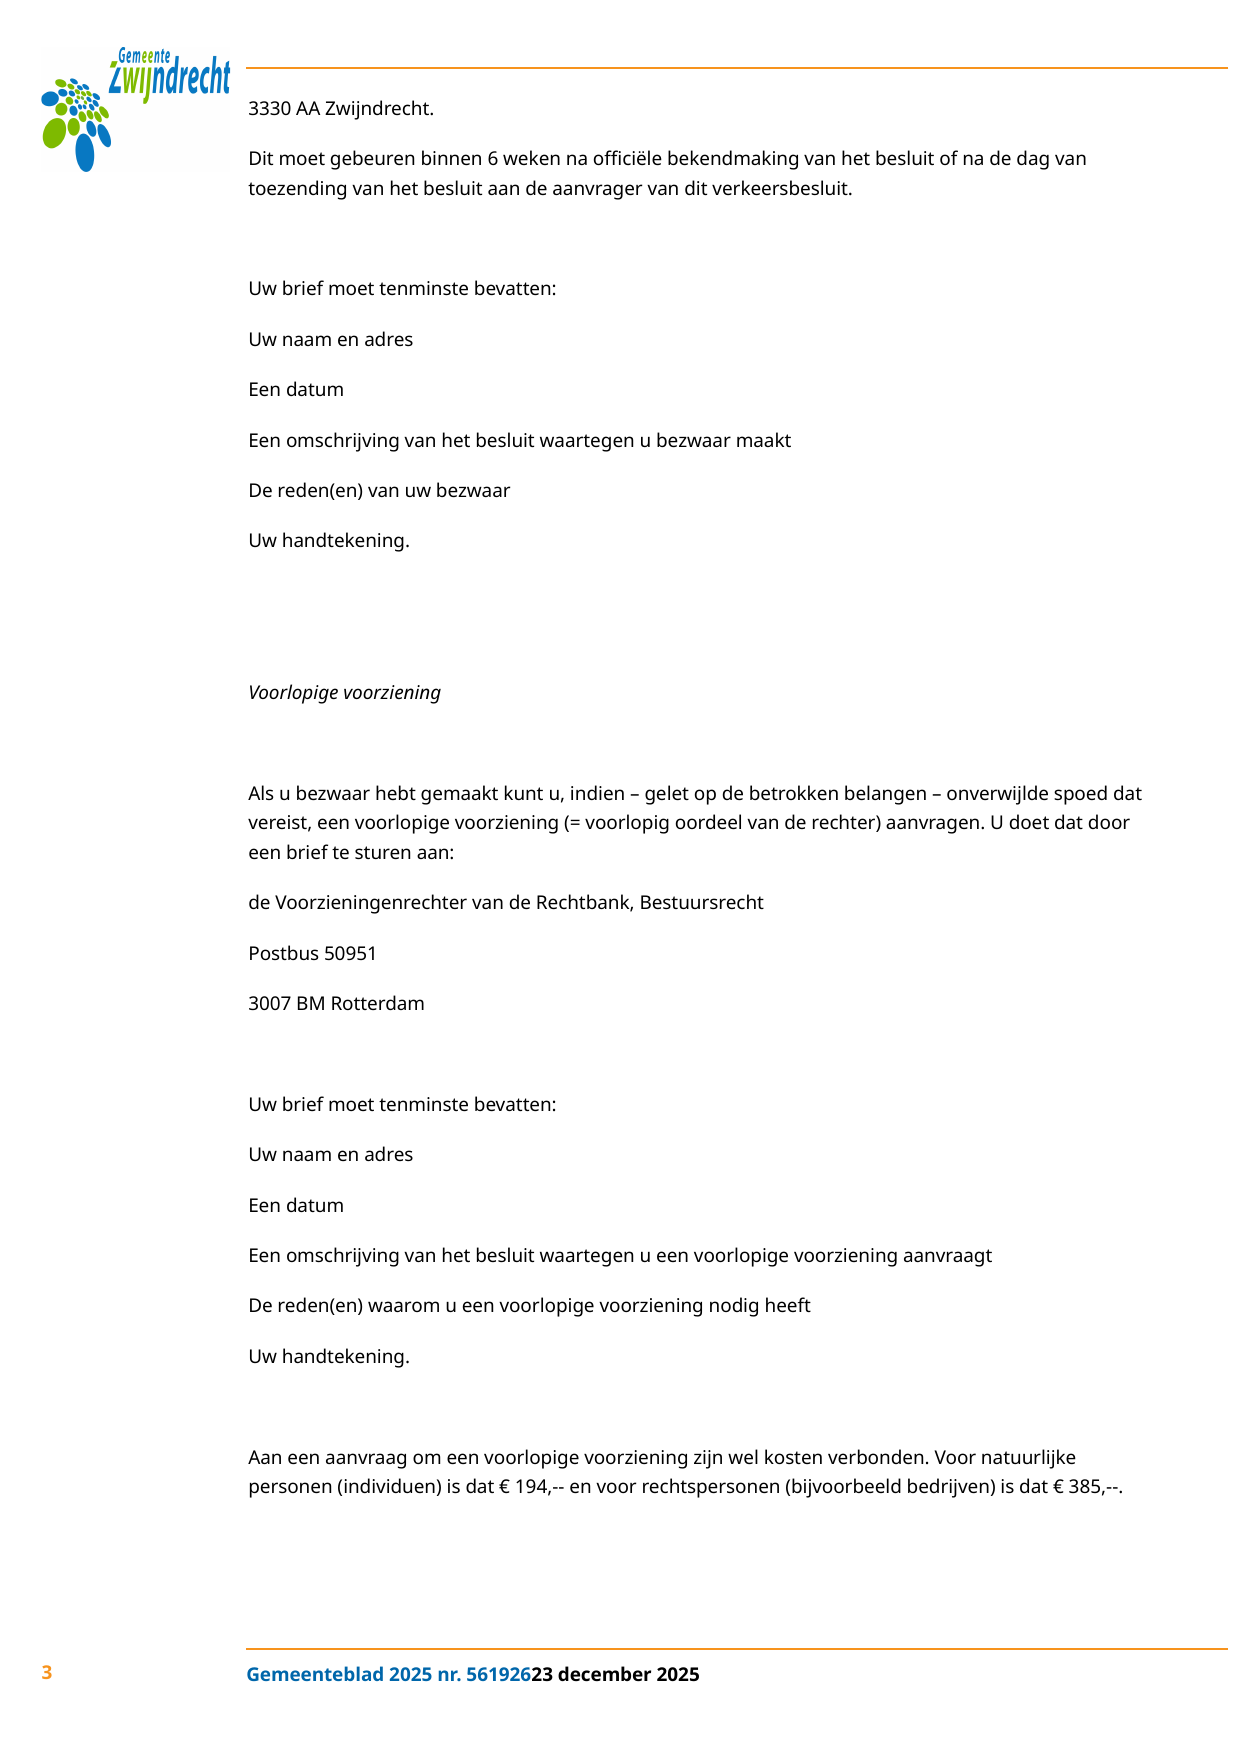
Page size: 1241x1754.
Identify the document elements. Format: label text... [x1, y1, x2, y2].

text Voorlopige voorziening [248, 679, 1152, 705]
text Uw handtekening. [248, 528, 1152, 553]
text 3330 AA Zwijndrecht. [248, 95, 1152, 121]
text 3007 BM Rotterdam [248, 990, 1152, 1016]
text Uw naam en adres [248, 326, 1152, 352]
text Uw naam en adres [248, 1141, 1152, 1167]
text Postbus 50951 [248, 940, 1152, 966]
text De reden(en) waarom u een voorlopige voorziening nodig heeft [248, 1293, 1152, 1318]
text Dit moet gebeuren binnen 6 weken na officiële bekendmaking van het besluit of na de dag van toezending van het besluit aan de aanvrager van dit verkeersbesluit. [248, 145, 1152, 201]
text Een omschrijving van het besluit waartegen u bezwaar maakt [248, 427, 1152, 453]
text Als u bezwaar hebt gemaakt kunt u, indien – gelet op de betrokken belangen – onverwijlde spoed dat vereist, een voorlopige voorziening (= voorlopig oordeel van de rechter) aanvragen. U doet dat door een brief te sturen aan: [248, 780, 1152, 865]
text Een datum [248, 376, 1152, 402]
text Aan een aanvraag om een voorlopige voorziening zijn wel kosten verbonden. Voor natuurlijke personen (individuen) is dat € 194,-- en voor rechtspersonen (bijvoorbeeld bedrijven) is dat € 385,--. [248, 1444, 1152, 1499]
text Uw handtekening. [248, 1343, 1152, 1369]
text Een datum [248, 1192, 1152, 1218]
text Uw brief moet tenminste bevatten: [248, 276, 1152, 301]
text Een omschrijving van het besluit waartegen u een voorlopige voorziening aanvraagt [248, 1242, 1152, 1268]
text de Voorzieningenrechter van de Rechtbank, Bestuursrecht [248, 889, 1152, 915]
text Uw brief moet tenminste bevatten: [248, 1091, 1152, 1117]
text De reden(en) van uw bezwaar [248, 477, 1152, 503]
picture [41, 47, 231, 172]
